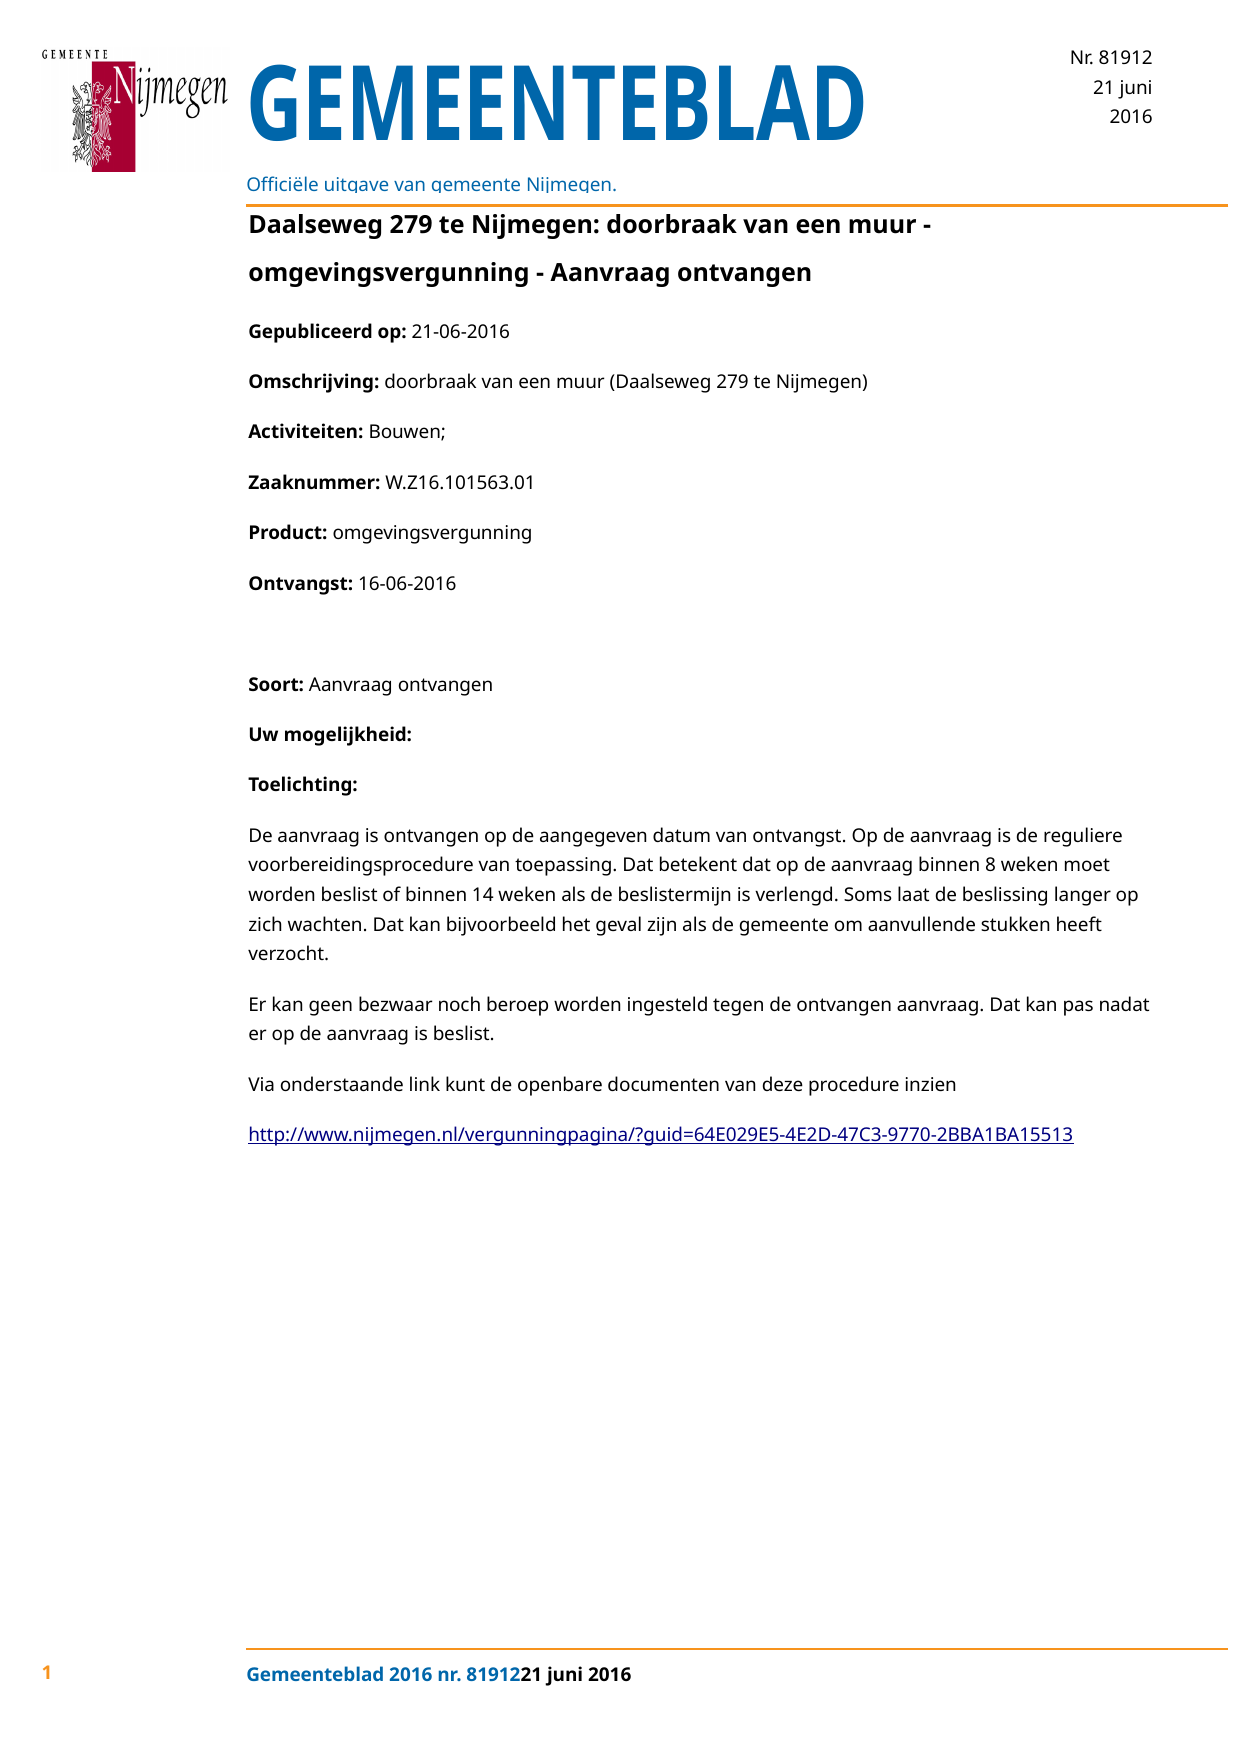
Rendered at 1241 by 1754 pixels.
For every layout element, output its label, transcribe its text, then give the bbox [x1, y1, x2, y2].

text http://www.nijmegen.nl/vergunningpagina/?guid=64E029E5-4E2D-47C3-9770-2BBA1BA15513 [248, 1121, 1152, 1147]
text De aanvraag is ontvangen op de aangegeven datum van ontvangst. Op de aanvraag is de reguliere voorbereidingsprocedure van toepassing. Dat betekent dat op de aanvraag binnen 8 weken moet worden beslist of binnen 14 weken als de beslistermijn is verlengd. Soms laat de beslissing langer op zich wachten. Dat kan bijvoorbeeld het geval zijn als de gemeente om aanvullende stukken heeft verzocht. [248, 822, 1152, 966]
text Zaaknummer: W.Z16.101563.01 [248, 469, 1152, 495]
text Ontvangst: 16-06-2016 [248, 570, 1152, 596]
text Soort: Aanvraag ontvangen [248, 671, 1152, 697]
picture [41, 47, 231, 172]
text Product: omgevingsvergunning [248, 519, 1152, 545]
text Daalseweg 279 te Nijmegen: doorbraak van een muur - omgevingsvergunning - Aanvraag ontvangen [248, 207, 1152, 288]
text Via onderstaande link kunt de openbare documenten van deze procedure inzien [248, 1071, 1152, 1097]
text Activiteiten: Bouwen; [248, 419, 1152, 444]
text Uw mogelijkheid: [248, 721, 1152, 747]
text Toelichting: [248, 772, 1152, 797]
text Omschrijving: doorbraak van een muur (Daalseweg 279 te Nijmegen) [248, 368, 1152, 394]
text Er kan geen bezwaar noch beroep worden ingesteld tegen de ontvangen aanvraag. Dat kan pas nadat er op de aanvraag is beslist. [248, 991, 1152, 1046]
text Gepubliceerd op: 21-06-2016 [248, 318, 1152, 344]
